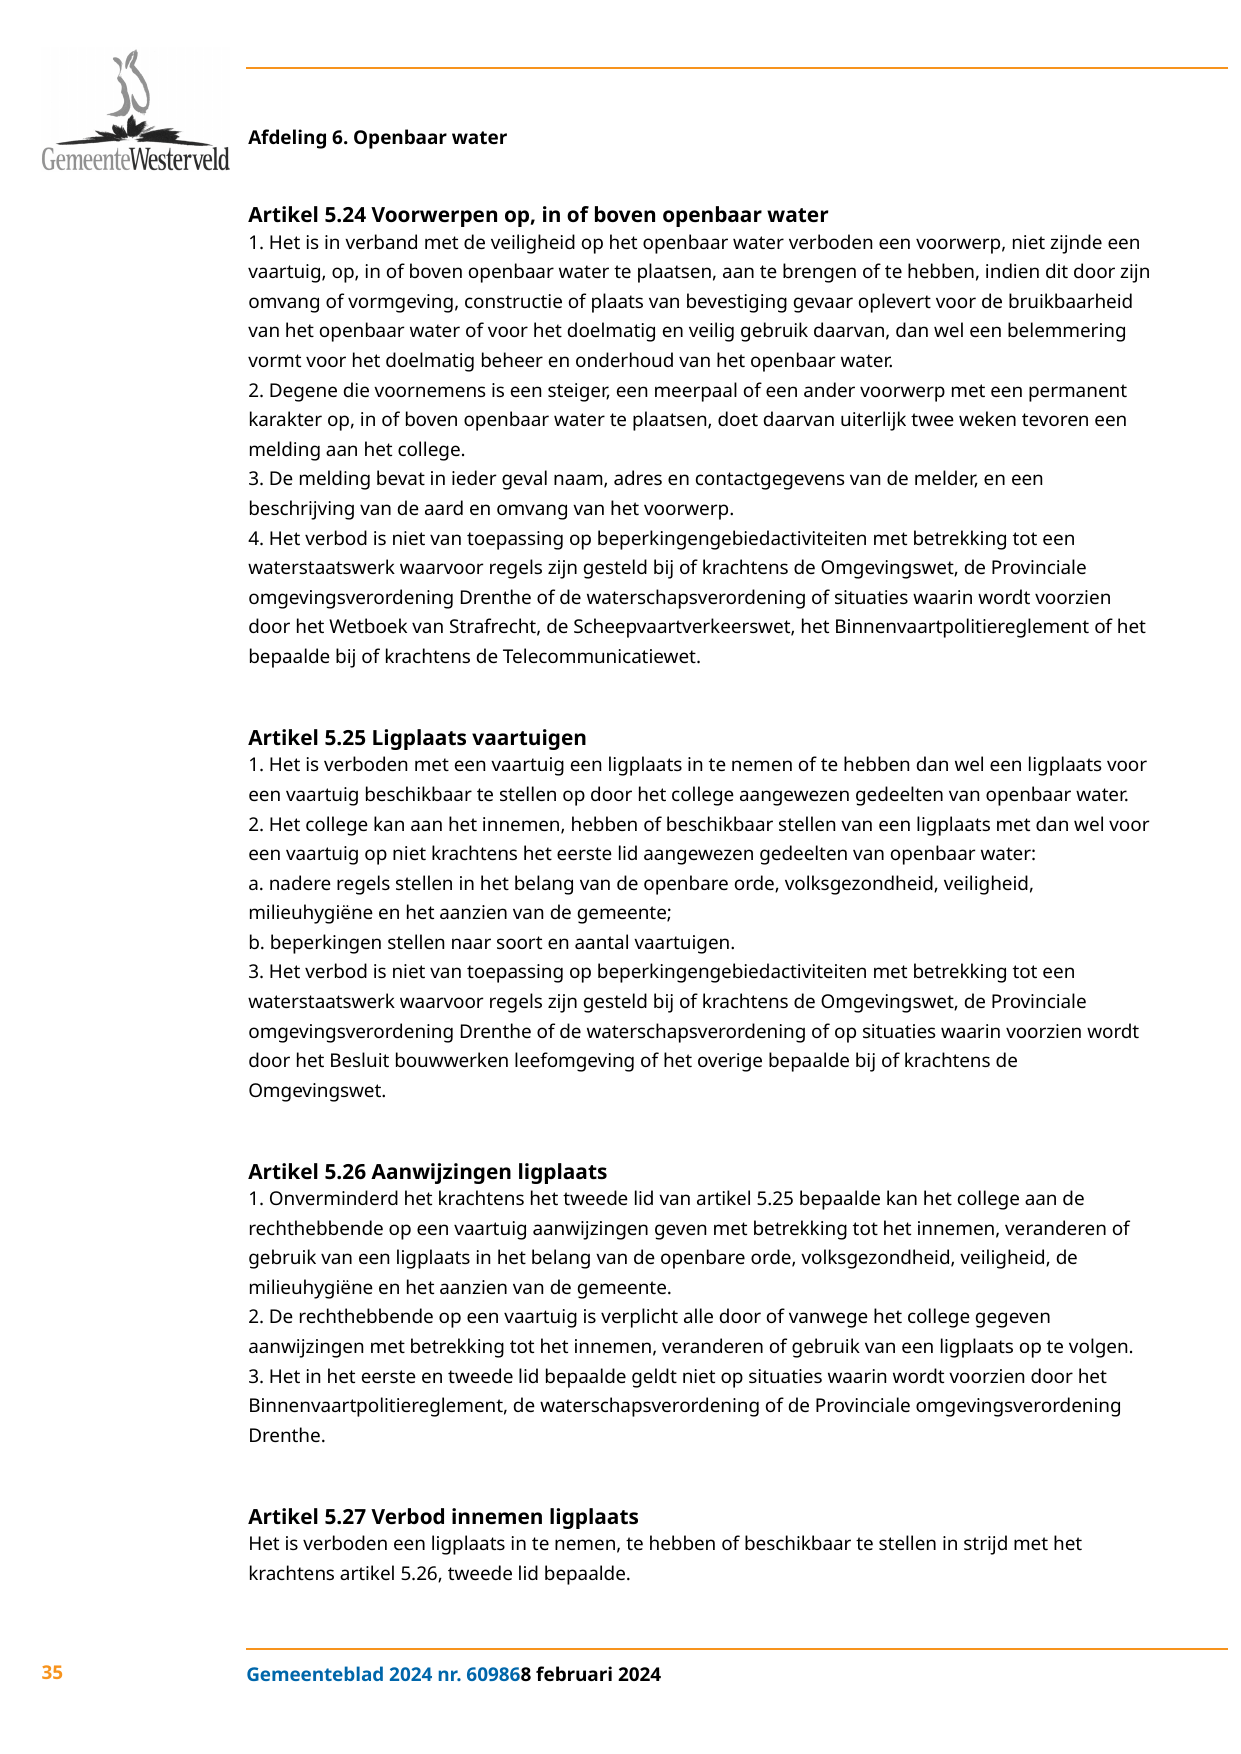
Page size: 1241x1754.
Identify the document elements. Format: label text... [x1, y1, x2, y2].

text 1. Onverminderd het krachtens het tweede lid van artikel 5.25 bepaalde kan het college aan de rechthebbende op een vaartuig aanwijzingen geven met betrekking tot het innemen, veranderen of gebruik van een ligplaats in het belang van de openbare orde, volksgezondheid, veiligheid, de milieuhygiëne en het aanzien van de gemeente. [248, 1185, 1152, 1300]
text Artikel 5.27 Verbod innemen ligplaats [248, 1502, 1152, 1531]
text 2. Het college kan aan het innemen, hebben of beschikbaar stellen van een ligplaats met dan wel voor een vaartuig op niet krachtens het eerste lid aangewezen gedeelten van openbaar water: [248, 811, 1152, 866]
text Afdeling 6. Openbaar water [248, 124, 1152, 150]
text 2. Degene die voornemens is een steiger, een meerpaal of een ander voorwerp met een permanent karakter op, in of boven openbaar water te plaatsen, doet daarvan uiterlijk twee weken tevoren een melding aan het college. [248, 377, 1152, 462]
text 4. Het verbod is niet van toepassing op beperkingengebiedactiviteiten met betrekking tot een waterstaatswerk waarvoor regels zijn gesteld bij of krachtens de Omgevingswet, de Provinciale omgevingsverordening Drenthe of de waterschapsverordening of situaties waarin wordt voorzien door het Wetboek van Strafrecht, de Scheepvaartverkeerswet, het Binnenvaartpolitiereglement of het bepaalde bij of krachtens de Telecommunicatiewet. [248, 525, 1152, 669]
text Artikel 5.26 Aanwijzingen ligplaats [248, 1157, 1152, 1185]
text 1. Het is verboden met een vaartuig een ligplaats in te nemen of te hebben dan wel een ligplaats voor een vaartuig beschikbaar te stellen op door het college aangewezen gedeelten van openbaar water. [248, 752, 1152, 807]
picture [41, 47, 231, 172]
text 3. De melding bevat in ieder geval naam, adres en contactgegevens van de melder, en een beschrijving van de aard en omvang van het voorwerp. [248, 466, 1152, 521]
text Artikel 5.24 Voorwerpen op, in of boven openbaar water [248, 201, 1152, 229]
text 3. Het verbod is niet van toepassing op beperkingengebiedactiviteiten met betrekking tot een waterstaatswerk waarvoor regels zijn gesteld bij of krachtens de Omgevingswet, de Provinciale omgevingsverordening Drenthe of de waterschapsverordening of op situaties waarin voorzien wordt door het Besluit bouwwerken leefomgeving of het overige bepaalde bij of krachtens de Omgevingswet. [248, 959, 1152, 1103]
text 1. Het is in verband met de veiligheid op het openbaar water verboden een voorwerp, niet zijnde een vaartuig, op, in of boven openbaar water te plaatsen, aan te brengen of te hebben, indien dit door zijn omvang of vormgeving, constructie of plaats van bevestiging gevaar oplevert voor de bruikbaarheid van het openbaar water of voor het doelmatig en veilig gebruik daarvan, dan wel een belemmering vormt voor het doelmatig beheer en onderhoud van het openbaar water. [248, 229, 1152, 373]
text 2. De rechthebbende op een vaartuig is verplicht alle door of vanwege het college gegeven aanwijzingen met betrekking tot het innemen, veranderen of gebruik van een ligplaats op te volgen. [248, 1304, 1152, 1359]
text a. nadere regels stellen in het belang van de openbare orde, volksgezondheid, veiligheid, milieuhygiëne en het aanzien van de gemeente; [248, 870, 1152, 925]
text Het is verboden een ligplaats in te nemen, te hebben of beschikbaar te stellen in strijd met het krachtens artikel 5.26, tweede lid bepaalde. [248, 1531, 1152, 1586]
text b. beperkingen stellen naar soort en aantal vaartuigen. [248, 929, 1152, 955]
text Artikel 5.25 Ligplaats vaartuigen [248, 723, 1152, 752]
text 3. Het in het eerste en tweede lid bepaalde geldt niet op situaties waarin wordt voorzien door het Binnenvaartpolitiereglement, de waterschapsverordening of de Provinciale omgevingsverordening Drenthe. [248, 1363, 1152, 1448]
